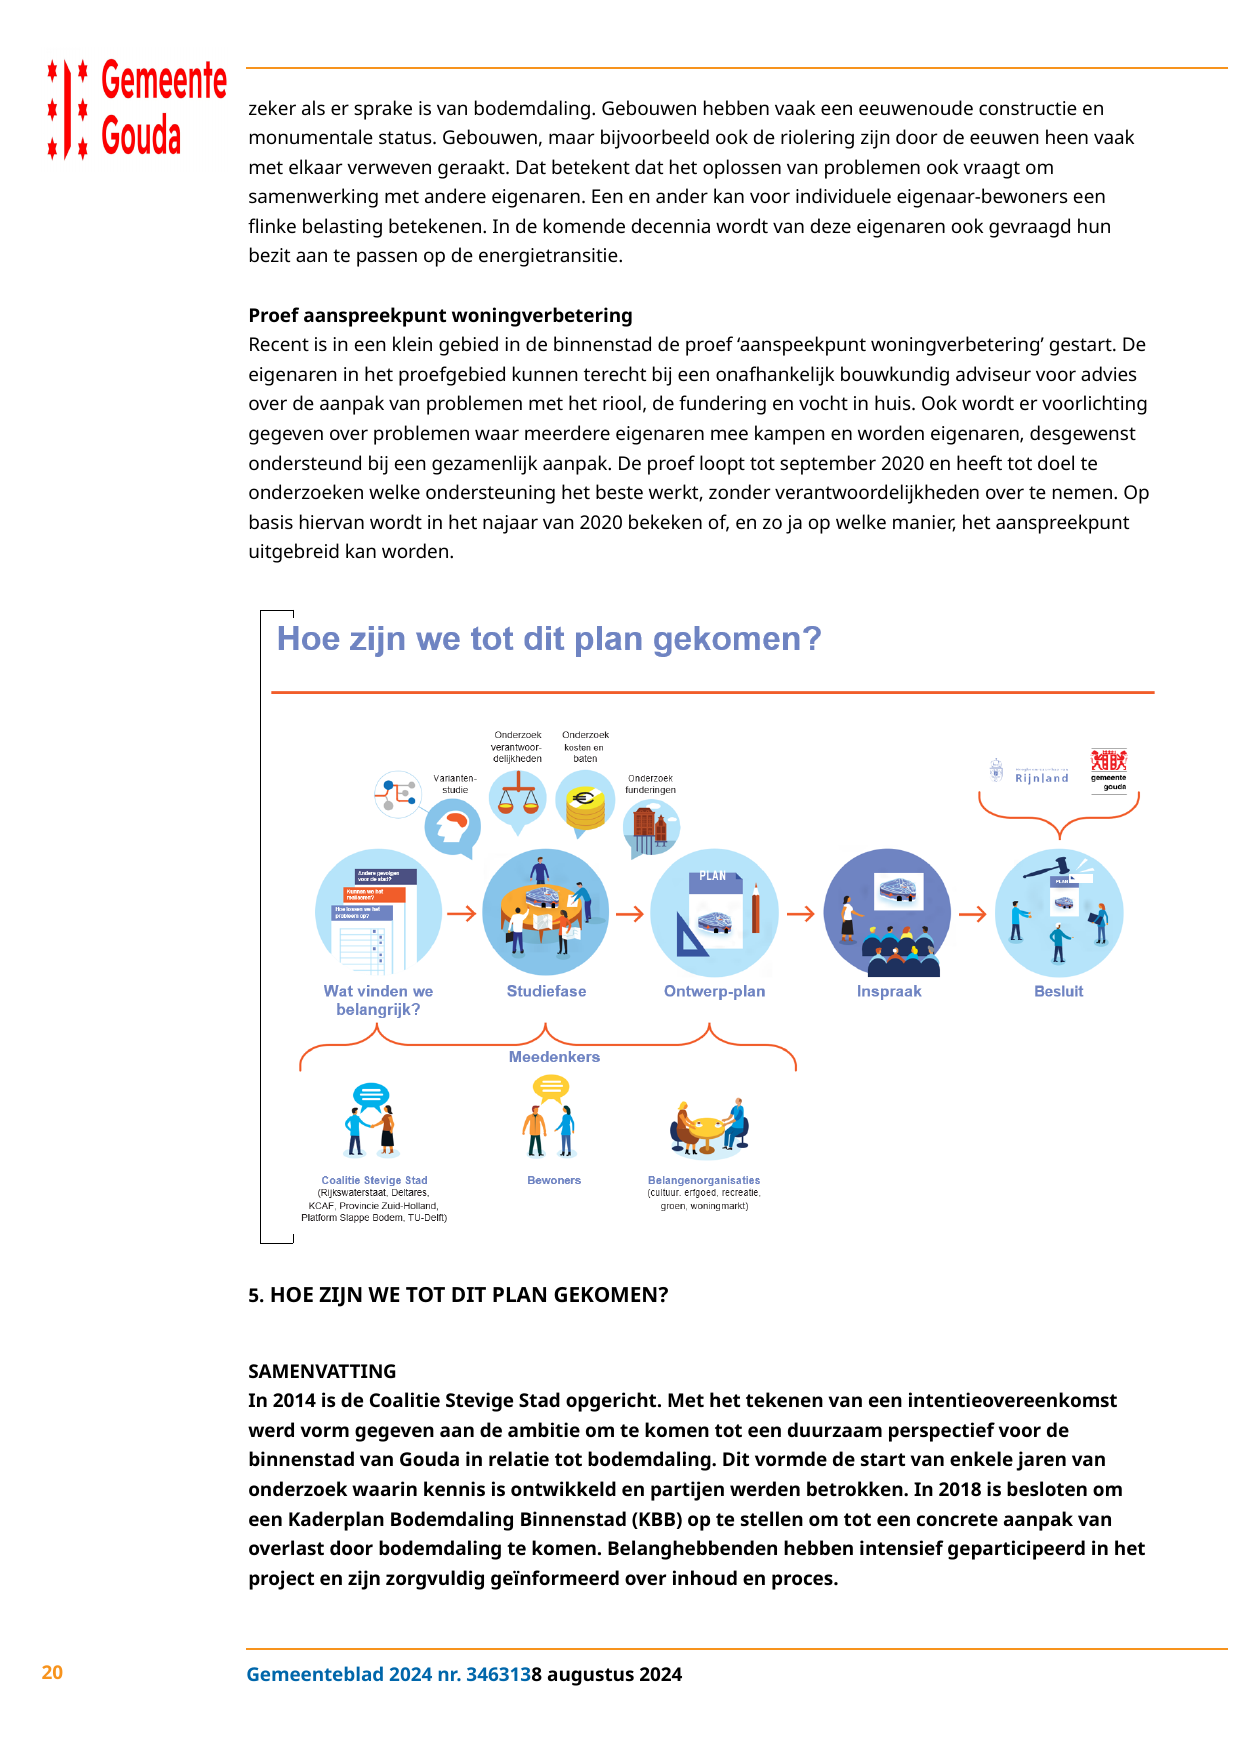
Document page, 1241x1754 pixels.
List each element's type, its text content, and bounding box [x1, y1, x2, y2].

picture [268, 618, 1155, 1234]
text zeker als er sprake is van bodemdaling. Gebouwen hebben vaak een eeuwenoude constructie en monumentale status. Gebouwen, maar bijvoorbeeld ook de riolering zijn door de eeuwen heen vaak met elkaar verweven geraakt. Dat betekent dat het oplossen van problemen ook vraagt om samenwerking met andere eigenaren. Een en ander kan voor individuele eigenaar-bewoners een flinke belasting betekenen. In de komende decennia wordt van deze eigenaren ook gevraagd hun bezit aan te passen op de energietransitie. [248, 95, 1152, 268]
text Recent is in een klein gebied in de binnenstad de proef ‘aanspeekpunt woningverbetering’ gestart. De eigenaren in het proefgebied kunnen terecht bij een onafhankelijk bouwkundig adviseur voor advies over de aanpak van problemen met het riool, de fundering en vocht in huis. Ook wordt er voorlichting gegeven over problemen waar meerdere eigenaren mee kampen en worden eigenaren, desgewenst ondersteund bij een gezamenlijk aanpak. De proef loopt tot september 2020 en heeft tot doel te onderzoeken welke ondersteuning het beste werkt, zonder verantwoordelijkheden over te nemen. Op basis hiervan wordt in het najaar van 2020 bekeken of, en zo ja op welke manier, het aanspreekpunt uitgebreid kan worden. [248, 331, 1152, 564]
picture [41, 47, 231, 172]
text 5. HOE ZIJN WE TOT DIT PLAN GEKOMEN? [248, 1280, 1152, 1309]
text In 2014 is de Coalitie Stevige Stad opgericht. Met het tekenen van een intentieovereenkomst werd vorm gegeven aan de ambitie om te komen tot een duurzaam perspectief voor de binnenstad van Gouda in relatie tot bodemdaling. Dit vormde de start van enkele jaren van onderzoek waarin kennis is ontwikkeld en partijen werden betrokken. In 2018 is besloten om een Kaderplan Bodemdaling Binnenstad (KBB) op te stellen om tot een concrete aanpak van overlast door bodemdaling te komen. Belanghebbenden hebben intensief geparticipeerd in het project en zijn zorgvuldig geïnformeerd over inhoud en proces. [248, 1387, 1152, 1591]
text SAMENVATTING [248, 1358, 1152, 1384]
text Proef aanspreekpunt woningverbetering [248, 302, 1152, 328]
